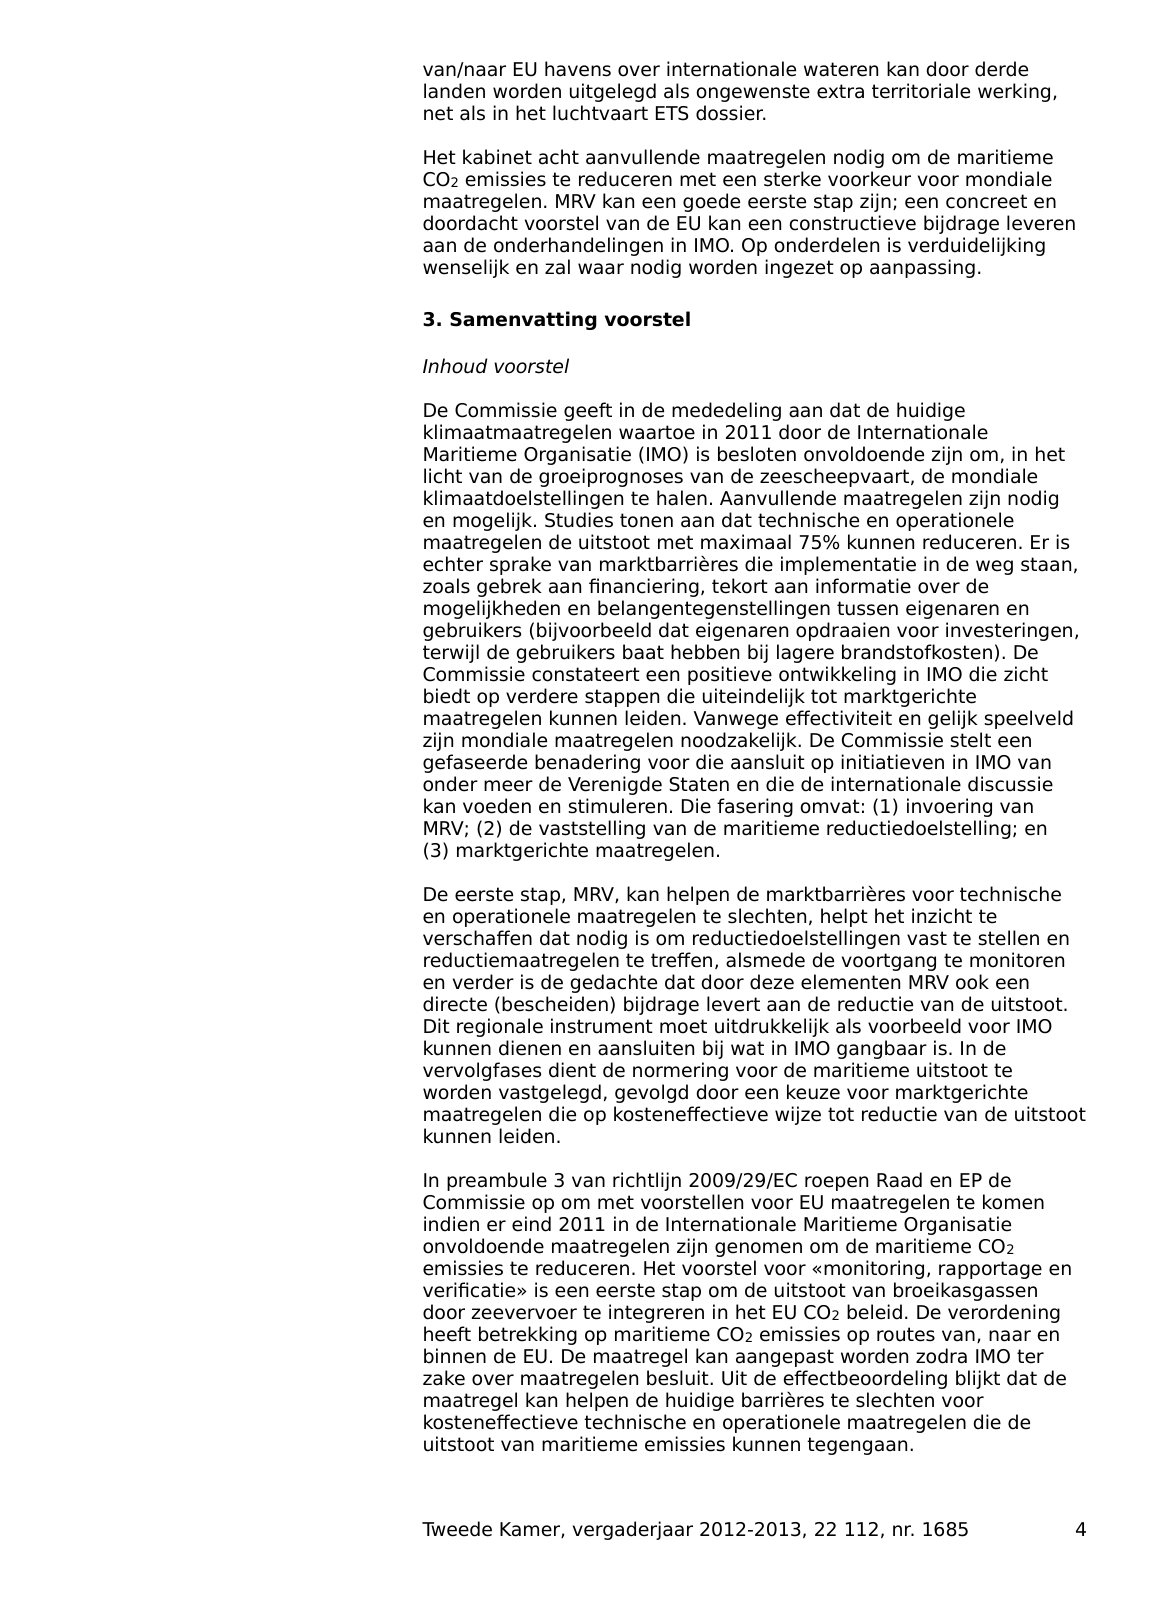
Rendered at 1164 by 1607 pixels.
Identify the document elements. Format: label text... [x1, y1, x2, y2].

text Het kabinet acht aanvullende maatregelen nodig om de maritieme CO2 emissies te reduceren met een sterke voorkeur voor mondiale maatregelen. MRV kan een goede eerste stap zijn; een concreet en doordacht voorstel van de EU kan een constructieve bijdrage leveren aan de onderhandelingen in IMO. Op onderdelen is verduidelijking wenselijk en zal waar nodig worden ingezet op aanpassing. [422, 147, 1087, 279]
subtitle Inhoud voorstel [422, 356, 1087, 378]
text De Commissie geeft in de mededeling aan dat de huidige klimaatmaatregelen waartoe in 2011 door de Internationale Maritieme Organisatie (IMO) is besloten onvoldoende zijn om, in het licht van de groeiprognoses van de zeescheepvaart, de mondiale klimaatdoelstellingen te halen. Aanvullende maatregelen zijn nodig en mogelijk. Studies tonen aan dat technische en operationele maatregelen de uitstoot met maximaal 75% kunnen reduceren. Er is echter sprake van marktbarrières die implementatie in de weg staan, zoals gebrek aan financiering, tekort aan informatie over de mogelijkheden en belangentegenstellingen tussen eigenaren en gebruikers (bijvoorbeeld dat eigenaren opdraaien voor investeringen, terwijl de gebruikers baat hebben bij lagere brandstofkosten). De Commissie constateert een positieve ontwikkeling in IMO die zicht biedt op verdere stappen die uiteindelijk tot marktgerichte maatregelen kunnen leiden. Vanwege effectiviteit en gelijk speelveld zijn mondiale maatregelen noodzakelijk. De Commissie stelt een gefaseerde benadering voor die aansluit op initiatieven in IMO van onder meer de Verenigde Staten en die de internationale discussie kan voeden en stimuleren. Die fasering omvat: (1) invoering van MRV; (2) de vaststelling van de maritieme reductiedoelstelling; en (3) marktgerichte maatregelen. [422, 400, 1087, 862]
text van/naar EU havens over internationale wateren kan door derde landen worden uitgelegd als ongewenste extra territoriale werking, net als in het luchtvaart ETS dossier. [422, 59, 1087, 125]
text De eerste stap, MRV, kan helpen de marktbarrières voor technische en operationele maatregelen te slechten, helpt het inzicht te verschaffen dat nodig is om reductiedoelstellingen vast te stellen en reductiemaatregelen te treffen, alsmede de voortgang te monitoren en verder is de gedachte dat door deze elementen MRV ook een directe (bescheiden) bijdrage levert aan de reductie van de uitstoot. Dit regionale instrument moet uitdrukkelijk als voorbeeld voor IMO kunnen dienen en aansluiten bij wat in IMO gangbaar is. In de vervolgfases dient de normering voor de maritieme uitstoot te worden vastgelegd, gevolgd door een keuze voor marktgerichte maatregelen die op kosteneffectieve wijze tot reductie van de uitstoot kunnen leiden. [422, 884, 1087, 1148]
text In preambule 3 van richtlijn 2009/29/EC roepen Raad en EP de Commissie op om met voorstellen voor EU maatregelen te komen indien er eind 2011 in de Internationale Maritieme Organisatie onvoldoende maatregelen zijn genomen om de maritieme CO2 emissies te reduceren. Het voorstel voor «monitoring, rapportage en verificatie» is een eerste stap om de uitstoot van broeikasgassen door zeevervoer te integreren in het EU CO2 beleid. De verordening heeft betrekking op maritieme CO2 emissies op routes van, naar en binnen de EU. De maatregel kan aangepast worden zodra IMO ter zake over maatregelen besluit. Uit de effectbeoordeling blijkt dat de maatregel kan helpen de huidige barrières te slechten voor kosteneffectieve technische en operationele maatregelen die de uitstoot van maritieme emissies kunnen tegengaan. [422, 1170, 1087, 1456]
subtitle 3. Samenvatting voorstel [422, 309, 1087, 331]
